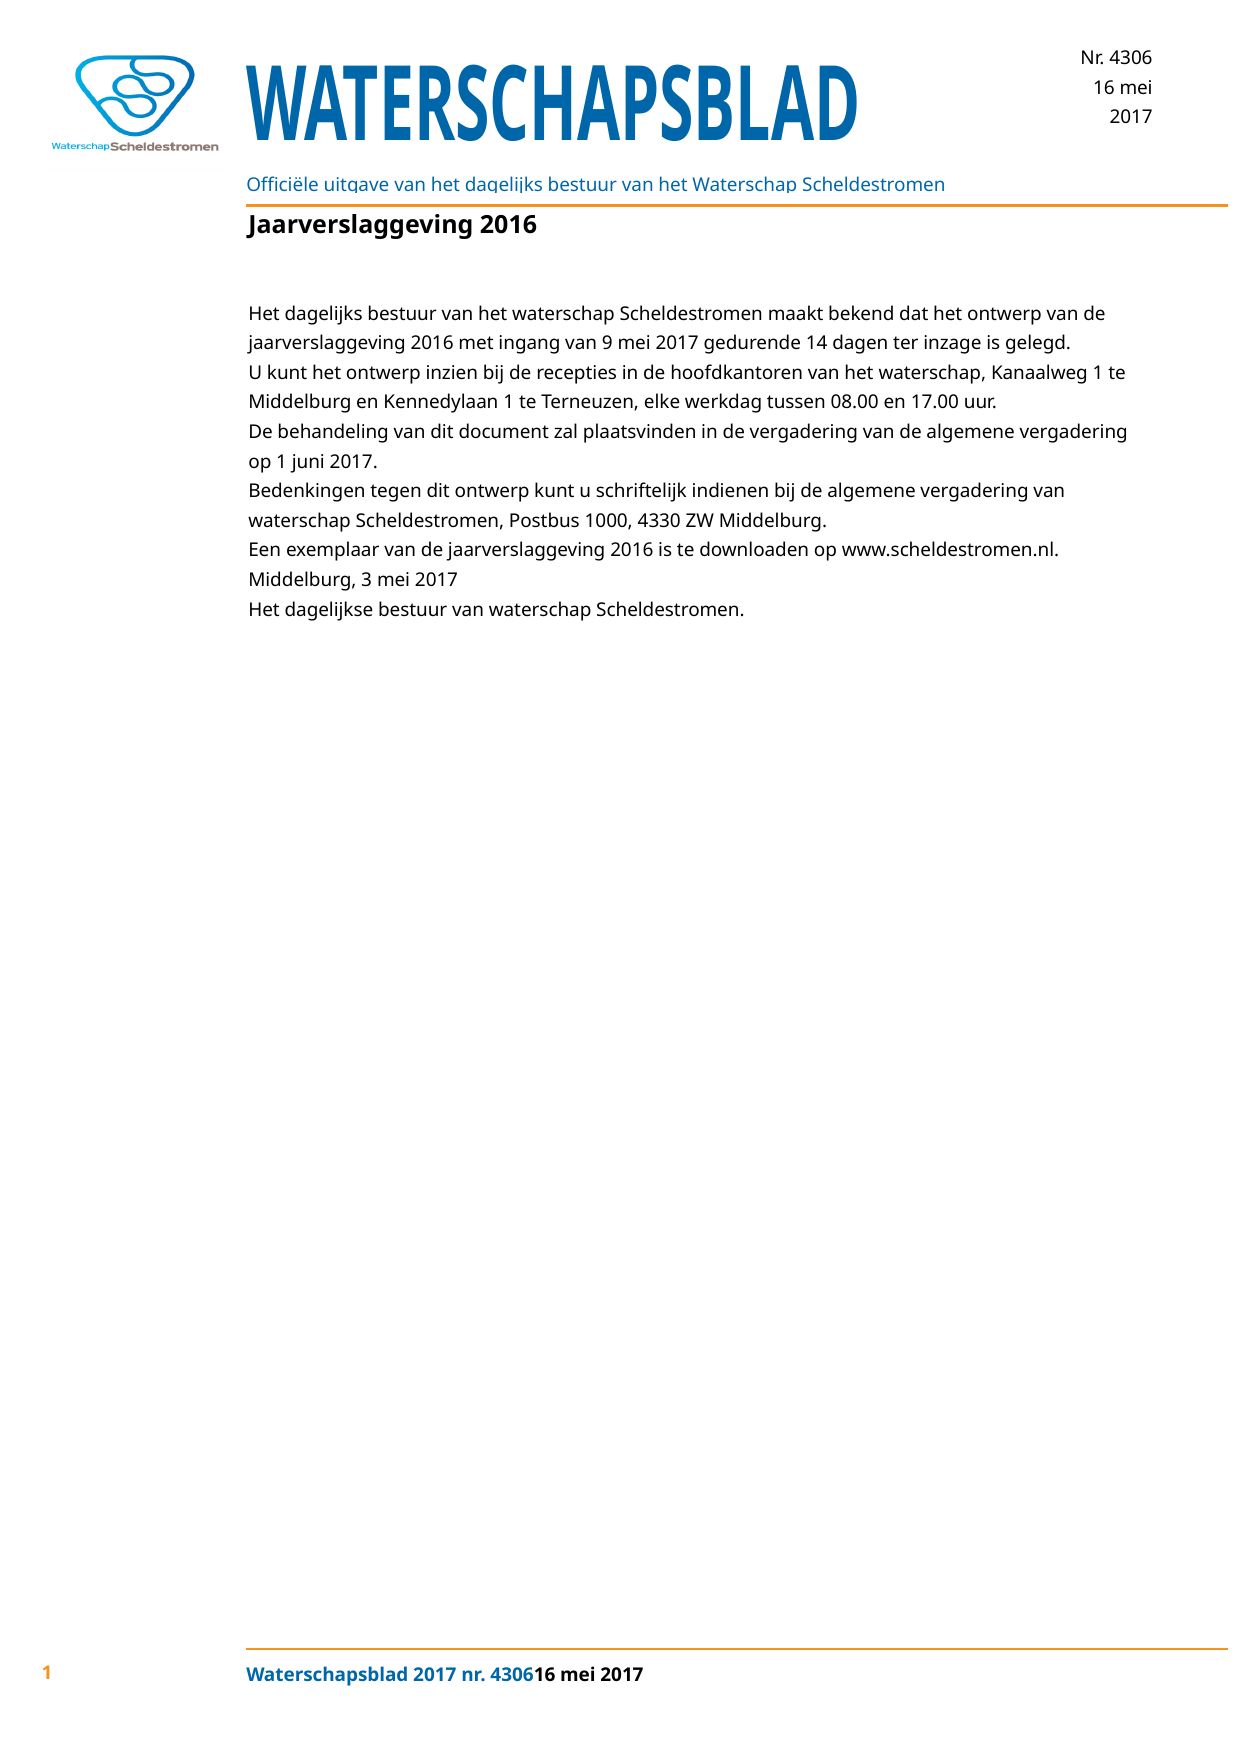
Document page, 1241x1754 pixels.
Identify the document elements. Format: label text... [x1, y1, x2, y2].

text Jaarverslaggeving 2016 [248, 207, 1152, 241]
text Middelburg, 3 mei 2017 [248, 566, 1152, 592]
text Het dagelijks bestuur van het waterschap Scheldestromen maakt bekend dat het ontwerp van de jaarverslaggeving 2016 met ingang van 9 mei 2017 gedurende 14 dagen ter inzage is gelegd. [248, 300, 1152, 355]
text U kunt het ontwerp inzien bij de recepties in de hoofdkantoren van het waterschap, Kanaalweg 1 te Middelburg en Kennedylaan 1 te Terneuzen, elke werkdag tussen 08.00 en 17.00 uur. [248, 359, 1152, 414]
text Het dagelijkse bestuur van waterschap Scheldestromen. [248, 596, 1152, 621]
text Bedenkingen tegen dit ontwerp kunt u schriftelijk indienen bij de algemene vergadering van waterschap Scheldestromen, Postbus 1000, 4330 ZW Middelburg. [248, 477, 1152, 533]
text De behandeling van dit document zal plaatsvinden in de vergadering van de algemene vergadering op 1 juni 2017. [248, 418, 1152, 473]
text Een exemplaar van de jaarverslaggeving 2016 is te downloaden op www.scheldestromen.nl. [248, 537, 1152, 562]
picture [41, 47, 231, 172]
